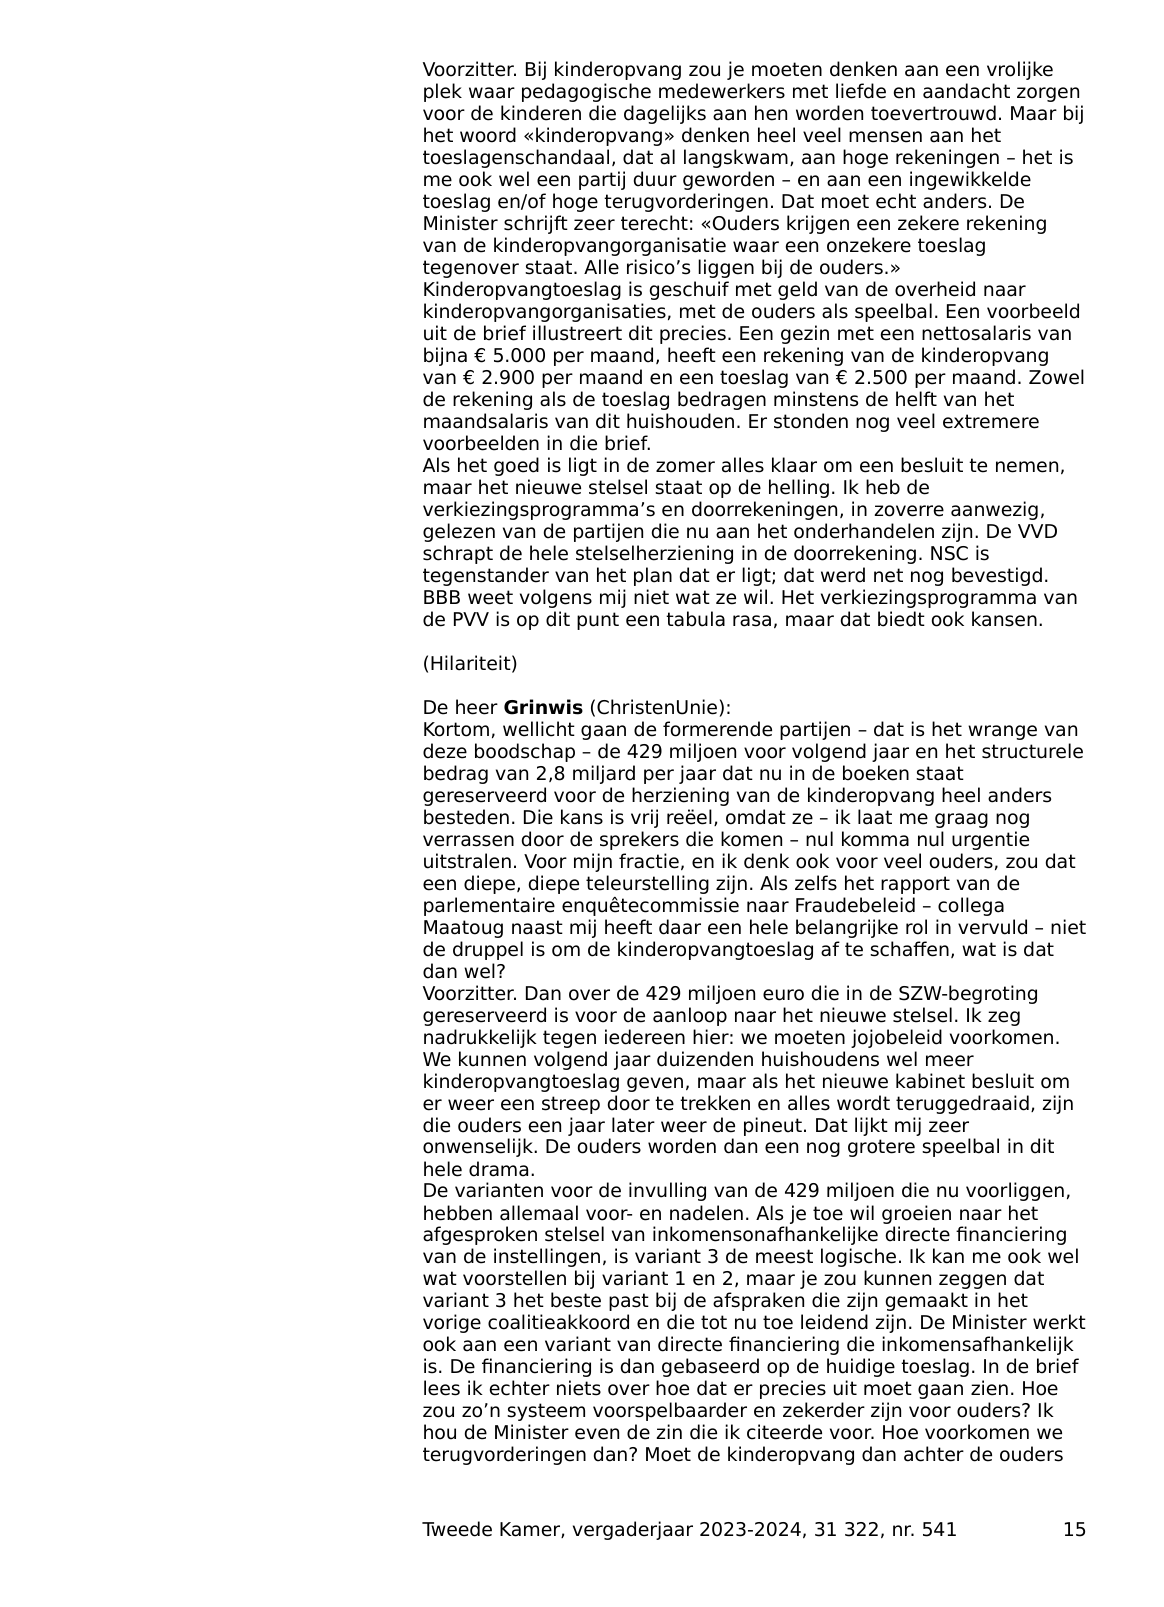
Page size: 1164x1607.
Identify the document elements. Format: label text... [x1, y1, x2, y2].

text Voorzitter. Dan over de 429 miljoen euro die in de SZW-begroting gereserveerd is voor de aanloop naar het nieuwe stelsel. Ik zeg nadrukkelijk tegen iedereen hier: we moeten jojobeleid voorkomen. We kunnen volgend jaar duizenden huishoudens wel meer kinderopvangtoeslag geven, maar als het nieuwe kabinet besluit om er weer een streep door te trekken en alles wordt teruggedraaid, zijn die ouders een jaar later weer de pineut. Dat lijkt mij zeer onwenselijk. De ouders worden dan een nog grotere speelbal in dit hele drama. [422, 983, 1087, 1180]
text Kortom, wellicht gaan de formerende partijen – dat is het wrange van deze boodschap – de 429 miljoen voor volgend jaar en het structurele bedrag van 2,8 miljard per jaar dat nu in de boeken staat gereserveerd voor de herziening van de kinderopvang heel anders besteden. Die kans is vrij reëel, omdat ze – ik laat me graag nog verrassen door de sprekers die komen – nul komma nul urgentie uitstralen. Voor mijn fractie, en ik denk ook voor veel ouders, zou dat een diepe, diepe teleurstelling zijn. Als zelfs het rapport van de parlementaire enquêtecommissie naar Fraudebeleid – collega Maatoug naast mij heeft daar een hele belangrijke rol in vervuld – niet de druppel is om de kinderopvangtoeslag af te schaffen, wat is dat dan wel? [422, 719, 1087, 983]
text Kinderopvangtoeslag is geschuif met geld van de overheid naar kinderopvangorganisaties, met de ouders als speelbal. Een voorbeeld uit de brief illustreert dit precies. Een gezin met een nettosalaris van bijna € 5.000 per maand, heeft een rekening van de kinderopvang van € 2.900 per maand en een toeslag van € 2.500 per maand. Zowel de rekening als de toeslag bedragen minstens de helft van het maandsalaris van dit huishouden. Er stonden nog veel extremere voorbeelden in die brief. [422, 279, 1087, 455]
text Als het goed is ligt in de zomer alles klaar om een besluit te nemen, maar het nieuwe stelsel staat op de helling. Ik heb de verkiezingsprogramma’s en doorrekeningen, in zoverre aanwezig, gelezen van de partijen die nu aan het onderhandelen zijn. De VVD schrapt de hele stelselherziening in de doorrekening. NSC is tegenstander van het plan dat er ligt; dat werd net nog bevestigd. BBB weet volgens mij niet wat ze wil. Het verkiezingsprogramma van de PVV is op dit punt een tabula rasa, maar dat biedt ook kansen. [422, 455, 1087, 631]
text De heer Grinwis (ChristenUnie): [422, 697, 1087, 719]
text (Hilariteit) [422, 653, 1087, 675]
text Voorzitter. Bij kinderopvang zou je moeten denken aan een vrolijke plek waar pedagogische medewerkers met liefde en aandacht zorgen voor de kinderen die dagelijks aan hen worden toevertrouwd. Maar bij het woord «kinderopvang» denken heel veel mensen aan het toeslagenschandaal, dat al langskwam, aan hoge rekeningen – het is me ook wel een partij duur geworden – en aan een ingewikkelde toeslag en/of hoge terugvorderingen. Dat moet echt anders. De Minister schrijft zeer terecht: «Ouders krijgen een zekere rekening van de kinderopvangorganisatie waar een onzekere toeslag tegenover staat. Alle risico’s liggen bij de ouders.» [422, 59, 1087, 279]
text De varianten voor de invulling van de 429 miljoen die nu voorliggen, hebben allemaal voor- en nadelen. Als je toe wil groeien naar het afgesproken stelsel van inkomensonafhankelijke directe financiering van de instellingen, is variant 3 de meest logische. Ik kan me ook wel wat voorstellen bij variant 1 en 2, maar je zou kunnen zeggen dat variant 3 het beste past bij de afspraken die zijn gemaakt in het vorige coalitieakkoord en die tot nu toe leidend zijn. De Minister werkt ook aan een variant van directe financiering die inkomensafhankelijk is. De financiering is dan gebaseerd op de huidige toeslag. In de brief lees ik echter niets over hoe dat er precies uit moet gaan zien. Hoe zou zo’n systeem voorspelbaarder en zekerder zijn voor ouders? Ik hou de Minister even de zin die ik citeerde voor. Hoe voorkomen we terugvorderingen dan? Moet de kinderopvang dan achter de ouders [422, 1180, 1087, 1466]
